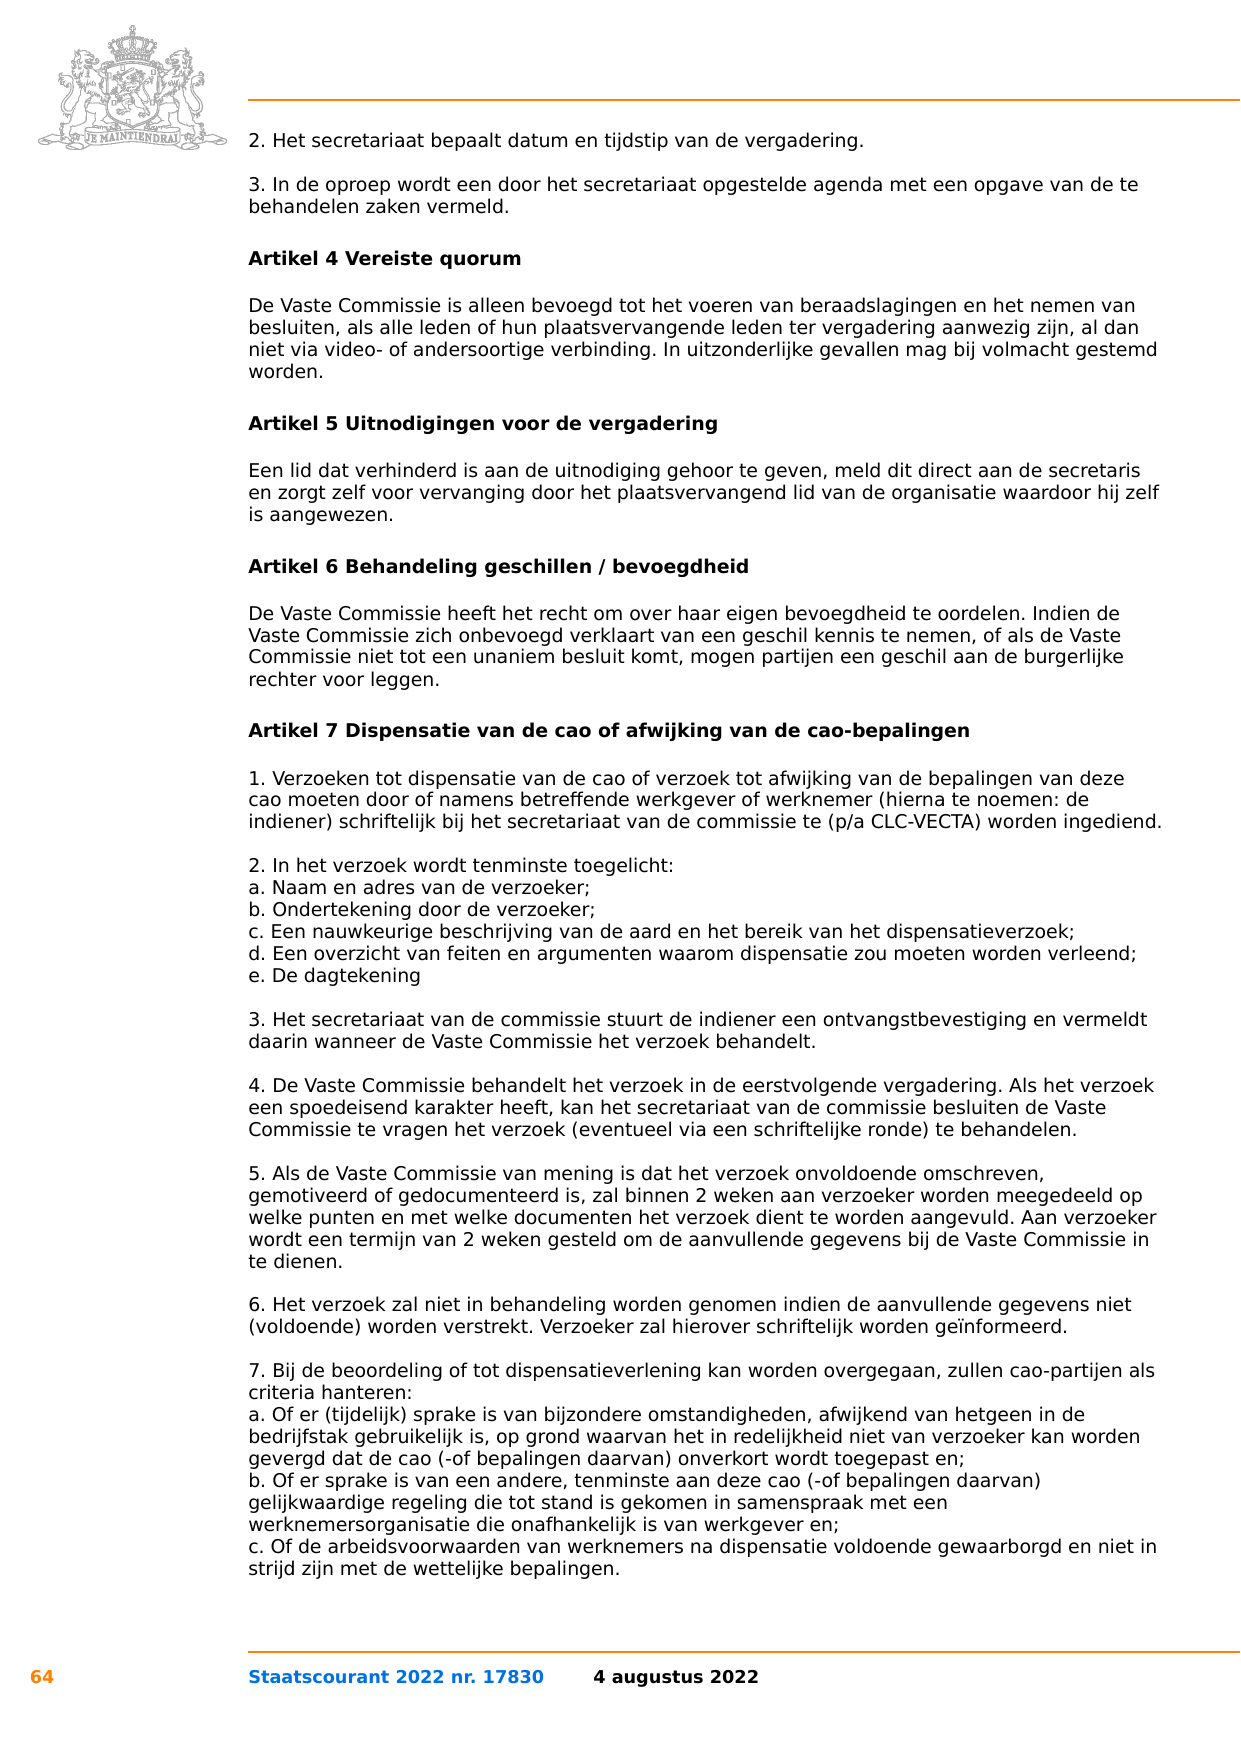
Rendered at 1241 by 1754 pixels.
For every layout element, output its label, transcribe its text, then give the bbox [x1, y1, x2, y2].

subtitle Artikel 5 Uitnodigingen voor de vergadering [248, 413, 1163, 434]
picture [38, 25, 227, 150]
subtitle Artikel 7 Dispensatie van de cao of afwijking van de cao-bepalingen [248, 720, 1163, 742]
text 3. Het secretariaat van de commissie stuurt de indiener een ontvangstbevestiging en vermeldt daarin wanneer de Vaste Commissie het verzoek behandelt. [248, 1009, 1163, 1053]
text De Vaste Commissie heeft het recht om over haar eigen bevoegdheid te oordelen. Indien de Vaste Commissie zich onbevoegd verklaart van een geschil kennis te nemen, of als de Vaste Commissie niet tot een unaniem besluit komt, mogen partijen een geschil aan de burgerlijke rechter voor leggen. [248, 602, 1163, 690]
text b. Of er sprake is van een andere, tenminste aan deze cao (-of bepalingen daarvan) gelijkwaardige regeling die tot stand is gekomen in samenspraak met een werknemersorganisatie die onafhankelijk is van werkgever en; [248, 1470, 1163, 1536]
text De Vaste Commissie is alleen bevoegd tot het voeren van beraadslagingen en het nemen van besluiten, als alle leden of hun plaatsvervangende leden ter vergadering aanwezig zijn, al dan niet via video- of andersoortige verbinding. In uitzonderlijke gevallen mag bij volmacht gestemd worden. [248, 295, 1163, 383]
text c. Een nauwkeurige beschrijving van de aard en het bereik van het dispensatieverzoek; [248, 921, 1163, 943]
text Een lid dat verhinderd is aan de uitnodiging gehoor te geven, meld dit direct aan de secretaris en zorgt zelf voor vervanging door het plaatsvervangend lid van de organisatie waardoor hij zelf is aangewezen. [248, 459, 1163, 526]
text e. De dagtekening [248, 965, 1163, 987]
text 6. Het verzoek zal niet in behandeling worden genomen indien de aanvullende gegevens niet (voldoende) worden verstrekt. Verzoeker zal hierover schriftelijk worden geïnformeerd. [248, 1294, 1163, 1338]
text 1. Verzoeken tot dispensatie van de cao of verzoek tot afwijking van de bepalingen van deze cao moeten door of namens betreffende werkgever of werknemer (hierna te noemen: de indiener) schriftelijk bij het secretariaat van de commissie te (p/a CLC-VECTA) worden ingediend. [248, 767, 1163, 833]
text d. Een overzicht van feiten en argumenten waarom dispensatie zou moeten worden verleend; [248, 943, 1163, 965]
subtitle Artikel 4 Vereiste quorum [248, 248, 1163, 270]
text 5. Als de Vaste Commissie van mening is dat het verzoek onvoldoende omschreven, gemotiveerd of gedocumenteerd is, zal binnen 2 weken aan verzoeker worden meegedeeld op welke punten en met welke documenten het verzoek dient te worden aangevuld. Aan verzoeker wordt een termijn van 2 weken gesteld om de aanvullende gegevens bij de Vaste Commissie in te dienen. [248, 1163, 1163, 1272]
text c. Of de arbeidsvoorwaarden van werknemers na dispensatie voldoende gewaarborgd en niet in strijd zijn met de wettelijke bepalingen. [248, 1536, 1163, 1580]
subtitle Artikel 6 Behandeling geschillen / bevoegdheid [248, 556, 1163, 577]
text 7. Bij de beoordeling of tot dispensatieverlening kan worden overgegaan, zullen cao-partijen als criteria hanteren: [248, 1360, 1163, 1404]
text 2. Het secretariaat bepaalt datum en tijdstip van de vergadering. [248, 130, 1163, 152]
text a. Of er (tijdelijk) sprake is van bijzondere omstandigheden, afwijkend van hetgeen in de bedrijfstak gebruikelijk is, op grond waarvan het in redelijkheid niet van verzoeker kan worden gevergd dat de cao (-of bepalingen daarvan) onverkort wordt toegepast en; [248, 1404, 1163, 1470]
text 3. In de oproep wordt een door het secretariaat opgestelde agenda met een opgave van de te behandelen zaken vermeld. [248, 174, 1163, 218]
text 4. De Vaste Commissie behandelt het verzoek in de eerstvolgende vergadering. Als het verzoek een spoedeisend karakter heeft, kan het secretariaat van de commissie besluiten de Vaste Commissie te vragen het verzoek (eventueel via een schriftelijke ronde) te behandelen. [248, 1075, 1163, 1141]
text b. Ondertekening door de verzoeker; [248, 899, 1163, 921]
text 2. In het verzoek wordt tenminste toegelicht: [248, 855, 1163, 877]
text a. Naam en adres van de verzoeker; [248, 877, 1163, 899]
